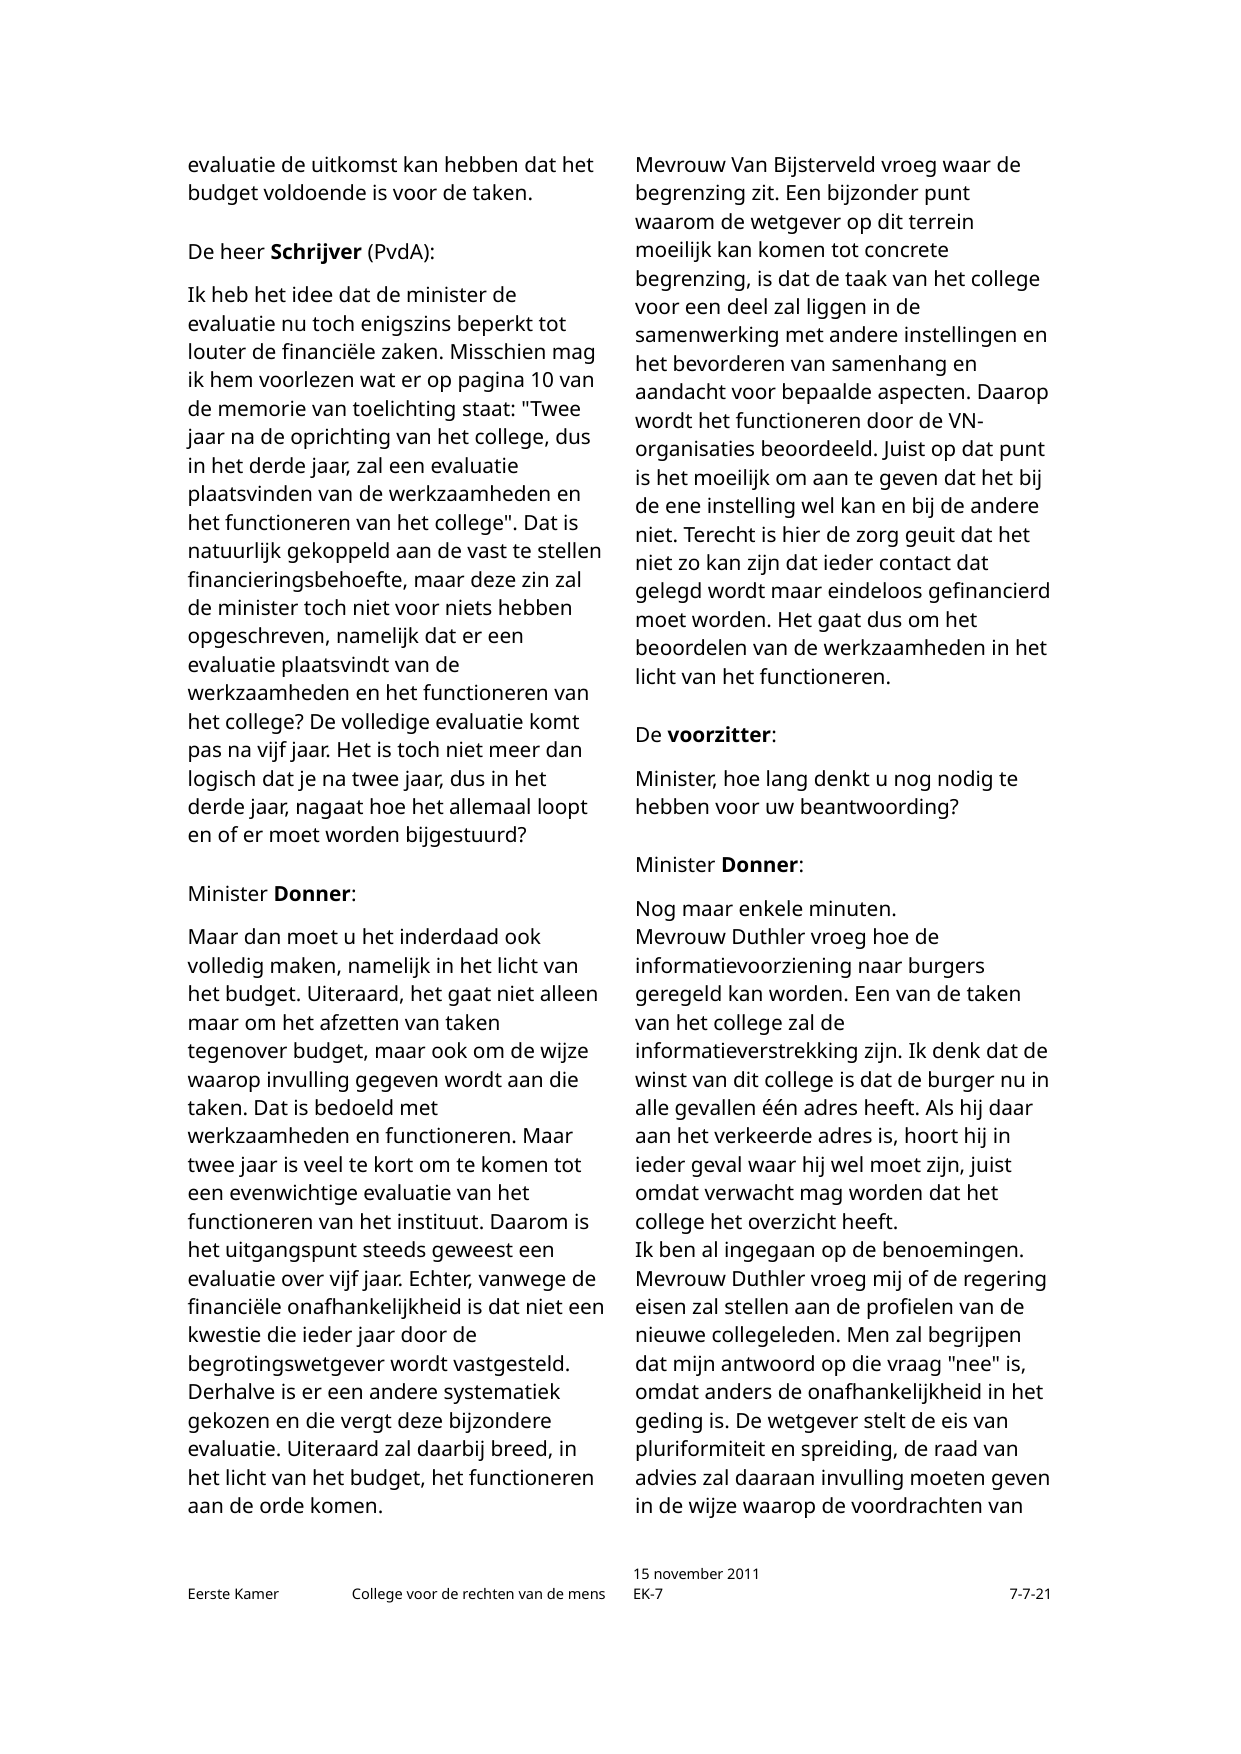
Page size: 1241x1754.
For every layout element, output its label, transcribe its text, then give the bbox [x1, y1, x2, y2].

text Nog maar enkele minuten. [635, 894, 1053, 922]
text evaluatie de uitkomst kan hebben dat het budget voldoende is voor de taken. [187, 150, 605, 207]
text Mevrouw Duthler vroeg hoe de informatievoorziening naar burgers geregeld kan worden. Een van de taken van het college zal de informatieverstrekking zijn. Ik denk dat de winst van dit college is dat de burger nu in alle gevallen één adres heeft. Als hij daar aan het verkeerde adres is, hoort hij in ieder geval waar hij wel moet zijn, juist omdat verwacht mag worden dat het college het overzicht heeft. [635, 922, 1053, 1235]
text De heer Schrijver (PvdA): [187, 237, 605, 265]
text De voorzitter: [635, 720, 1053, 749]
text Minister Donner: [635, 851, 1053, 879]
text Ik heb het idee dat de minister de evaluatie nu toch enigszins beperkt tot louter de financiële zaken. Misschien mag ik hem voorlezen wat er op pagina 10 van de memorie van toelichting staat: "Twee jaar na de oprichting van het college, dus in het derde jaar, zal een evaluatie plaatsvinden van de werkzaamheden en het functioneren van het college". Dat is natuurlijk gekoppeld aan de vast te stellen financieringsbehoefte, maar deze zin zal de minister toch niet voor niets hebben opgeschreven, namelijk dat er een evaluatie plaatsvindt van de werkzaamheden en het functioneren van het college? De volledige evaluatie komt pas na vijf jaar. Het is toch niet meer dan logisch dat je na twee jaar, dus in het derde jaar, nagaat hoe het allemaal loopt en of er moet worden bijgestuurd? [187, 280, 605, 849]
text Maar dan moet u het inderdaad ook volledig maken, namelijk in het licht van het budget. Uiteraard, het gaat niet alleen maar om het afzetten van taken tegenover budget, maar ook om de wijze waarop invulling gegeven wordt aan die taken. Dat is bedoeld met werkzaamheden en functioneren. Maar twee jaar is veel te kort om te komen tot een evenwichtige evaluatie van het functioneren van het instituut. Daarom is het uitgangspunt steeds geweest een evaluatie over vijf jaar. Echter, vanwege de financiële onafhankelijkheid is dat niet een kwestie die ieder jaar door de begrotingswetgever wordt vastgesteld. Derhalve is er een andere systematiek gekozen en die vergt deze bijzondere evaluatie. Uiteraard zal daarbij breed, in het licht van het budget, het functioneren aan de orde komen. [187, 922, 605, 1520]
text Mevrouw Van Bijsterveld vroeg waar de begrenzing zit. Een bijzonder punt waarom de wetgever op dit terrein moeilijk kan komen tot concrete begrenzing, is dat de taak van het college voor een deel zal liggen in de samenwerking met andere instellingen en het bevorderen van samenhang en aandacht voor bepaalde aspecten. Daarop wordt het functioneren door de VN-organisaties beoordeeld. Juist op dat punt is het moeilijk om aan te geven dat het bij de ene instelling wel kan en bij de andere niet. Terecht is hier de zorg geuit dat het niet zo kan zijn dat ieder contact dat gelegd wordt maar eindeloos gefinancierd moet worden. Het gaat dus om het beoordelen van de werkzaamheden in het licht van het functioneren. [635, 150, 1053, 690]
text Minister Donner: [187, 879, 605, 907]
text Minister, hoe lang denkt u nog nodig te hebben voor uw beantwoording? [635, 764, 1053, 821]
text Ik ben al ingegaan op de benoemingen. Mevrouw Duthler vroeg mij of de regering eisen zal stellen aan de profielen van de nieuwe collegeleden. Men zal begrijpen dat mijn antwoord op die vraag "nee" is, omdat anders de onafhankelijkheid in het geding is. De wetgever stelt de eis van pluriformiteit en spreiding, de raad van advies zal daaraan invulling moeten geven in de wijze waarop de voordrachten van [635, 1235, 1053, 1520]
